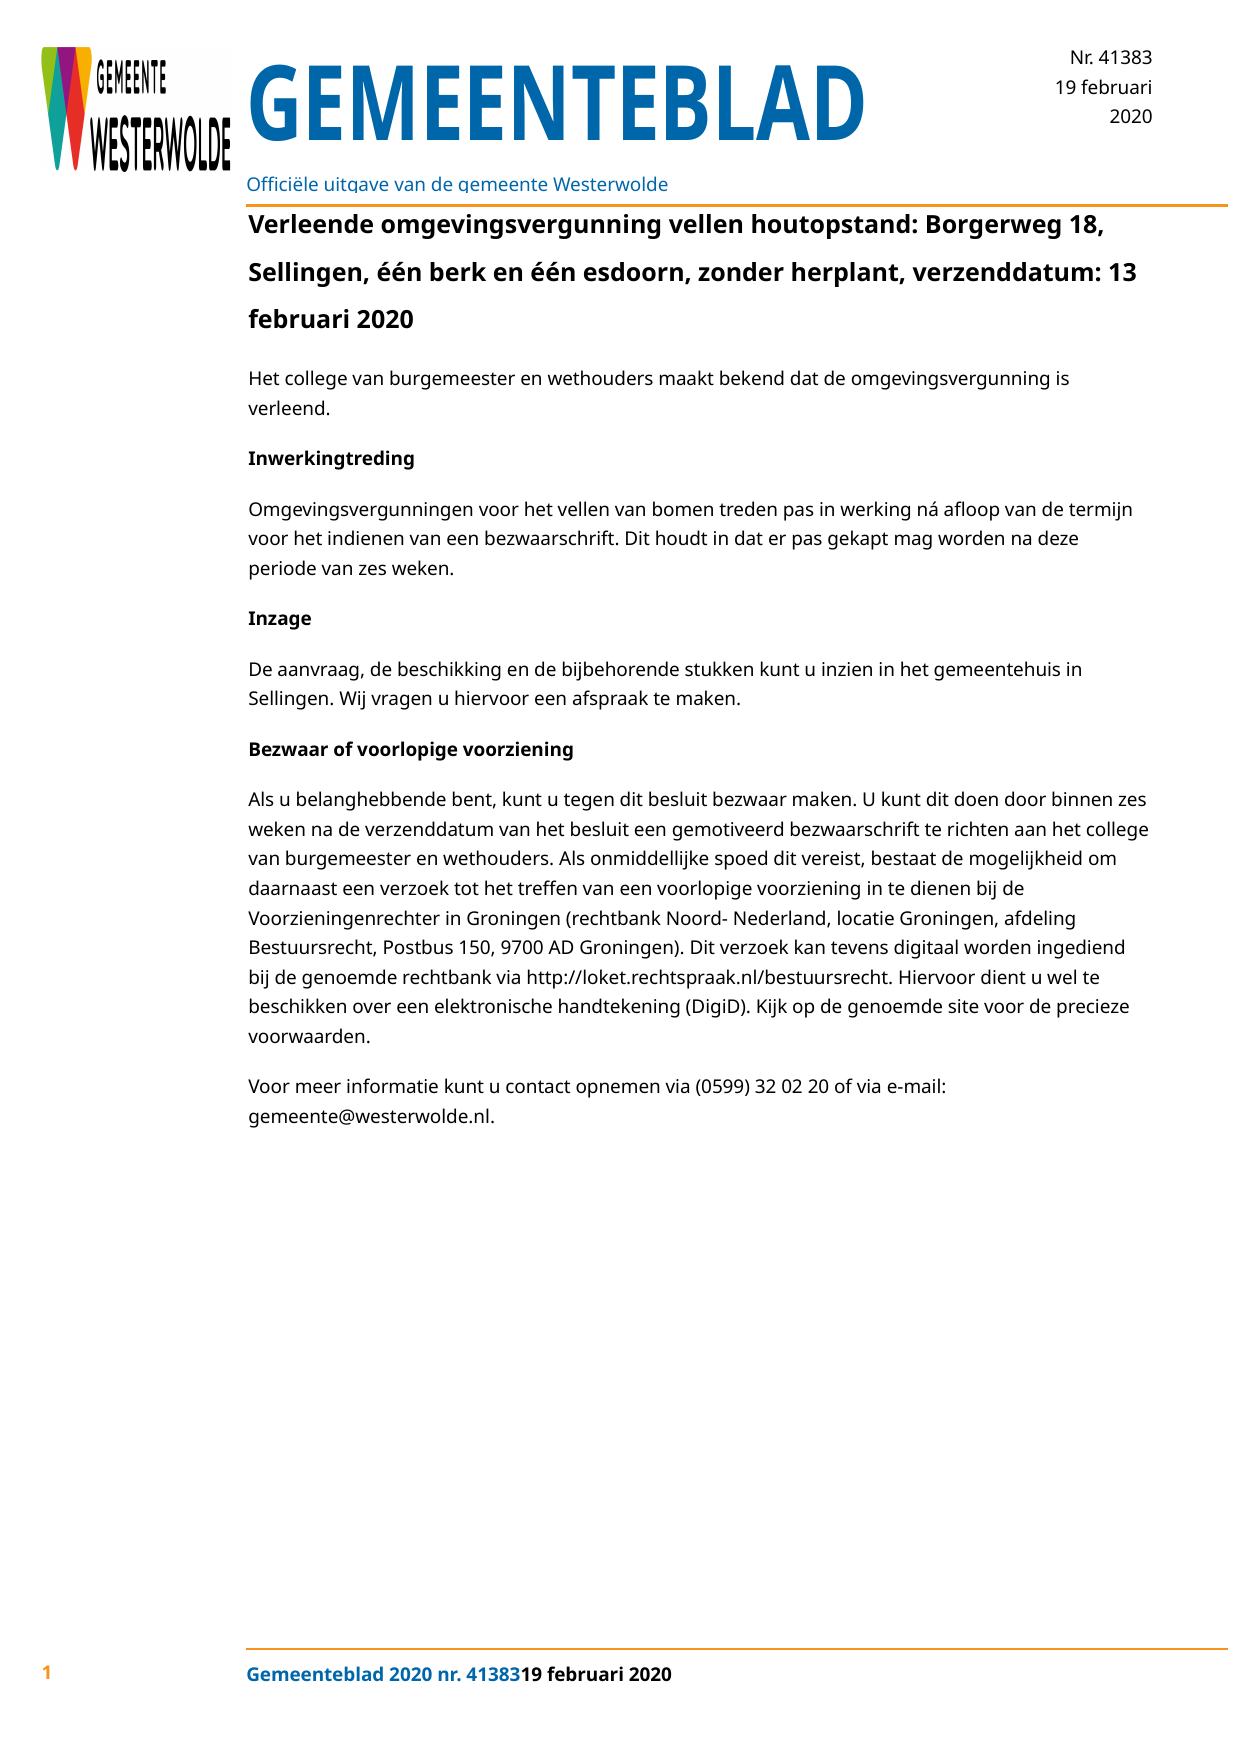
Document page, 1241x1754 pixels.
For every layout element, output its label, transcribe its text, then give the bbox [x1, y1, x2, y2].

text Inwerkingtreding [248, 446, 1152, 471]
text Als u belanghebbende bent, kunt u tegen dit besluit bezwaar maken. U kunt dit doen door binnen zes weken na de verzenddatum van het besluit een gemotiveerd bezwaarschrift te richten aan het college van burgemeester en wethouders. Als onmiddellijke spoed dit vereist, bestaat de mogelijkheid om daarnaast een verzoek tot het treffen van een voorlopige voorziening in te dienen bij de Voorzieningenrechter in Groningen (rechtbank Noord- Nederland, locatie Groningen, afdeling Bestuursrecht, Postbus 150, 9700 AD Groningen). Dit verzoek kan tevens digitaal worden ingediend bij de genoemde rechtbank via http://loket.rechtspraak.nl/bestuursrecht. Hiervoor dient u wel te beschikken over een elektronische handtekening (DigiD). Kijk op de genoemde site voor de precieze voorwaarden. [248, 786, 1152, 1049]
text Verleende omgevingsvergunning vellen houtopstand: Borgerweg 18, Sellingen, één berk en één esdoorn, zonder herplant, verzenddatum: 13 februari 2020 [248, 207, 1152, 336]
picture [41, 47, 231, 172]
text Bezwaar of voorlopige voorziening [248, 736, 1152, 762]
text Het college van burgemeester en wethouders maakt bekend dat de omgevingsvergunning is verleend. [248, 366, 1152, 421]
text Inzage [248, 606, 1152, 631]
text De aanvraag, de beschikking en de bijbehorende stukken kunt u inzien in het gemeentehuis in Sellingen. Wij vragen u hiervoor een afspraak te maken. [248, 656, 1152, 711]
text Voor meer informatie kunt u contact opnemen via (0599) 32 02 20 of via e-mail: gemeente@westerwolde.nl. [248, 1073, 1152, 1129]
text Omgevingsvergunningen voor het vellen van bomen treden pas in werking ná afloop van de termijn voor het indienen van een bezwaarschrift. Dit houdt in dat er pas gekapt mag worden na deze periode van zes weken. [248, 496, 1152, 581]
